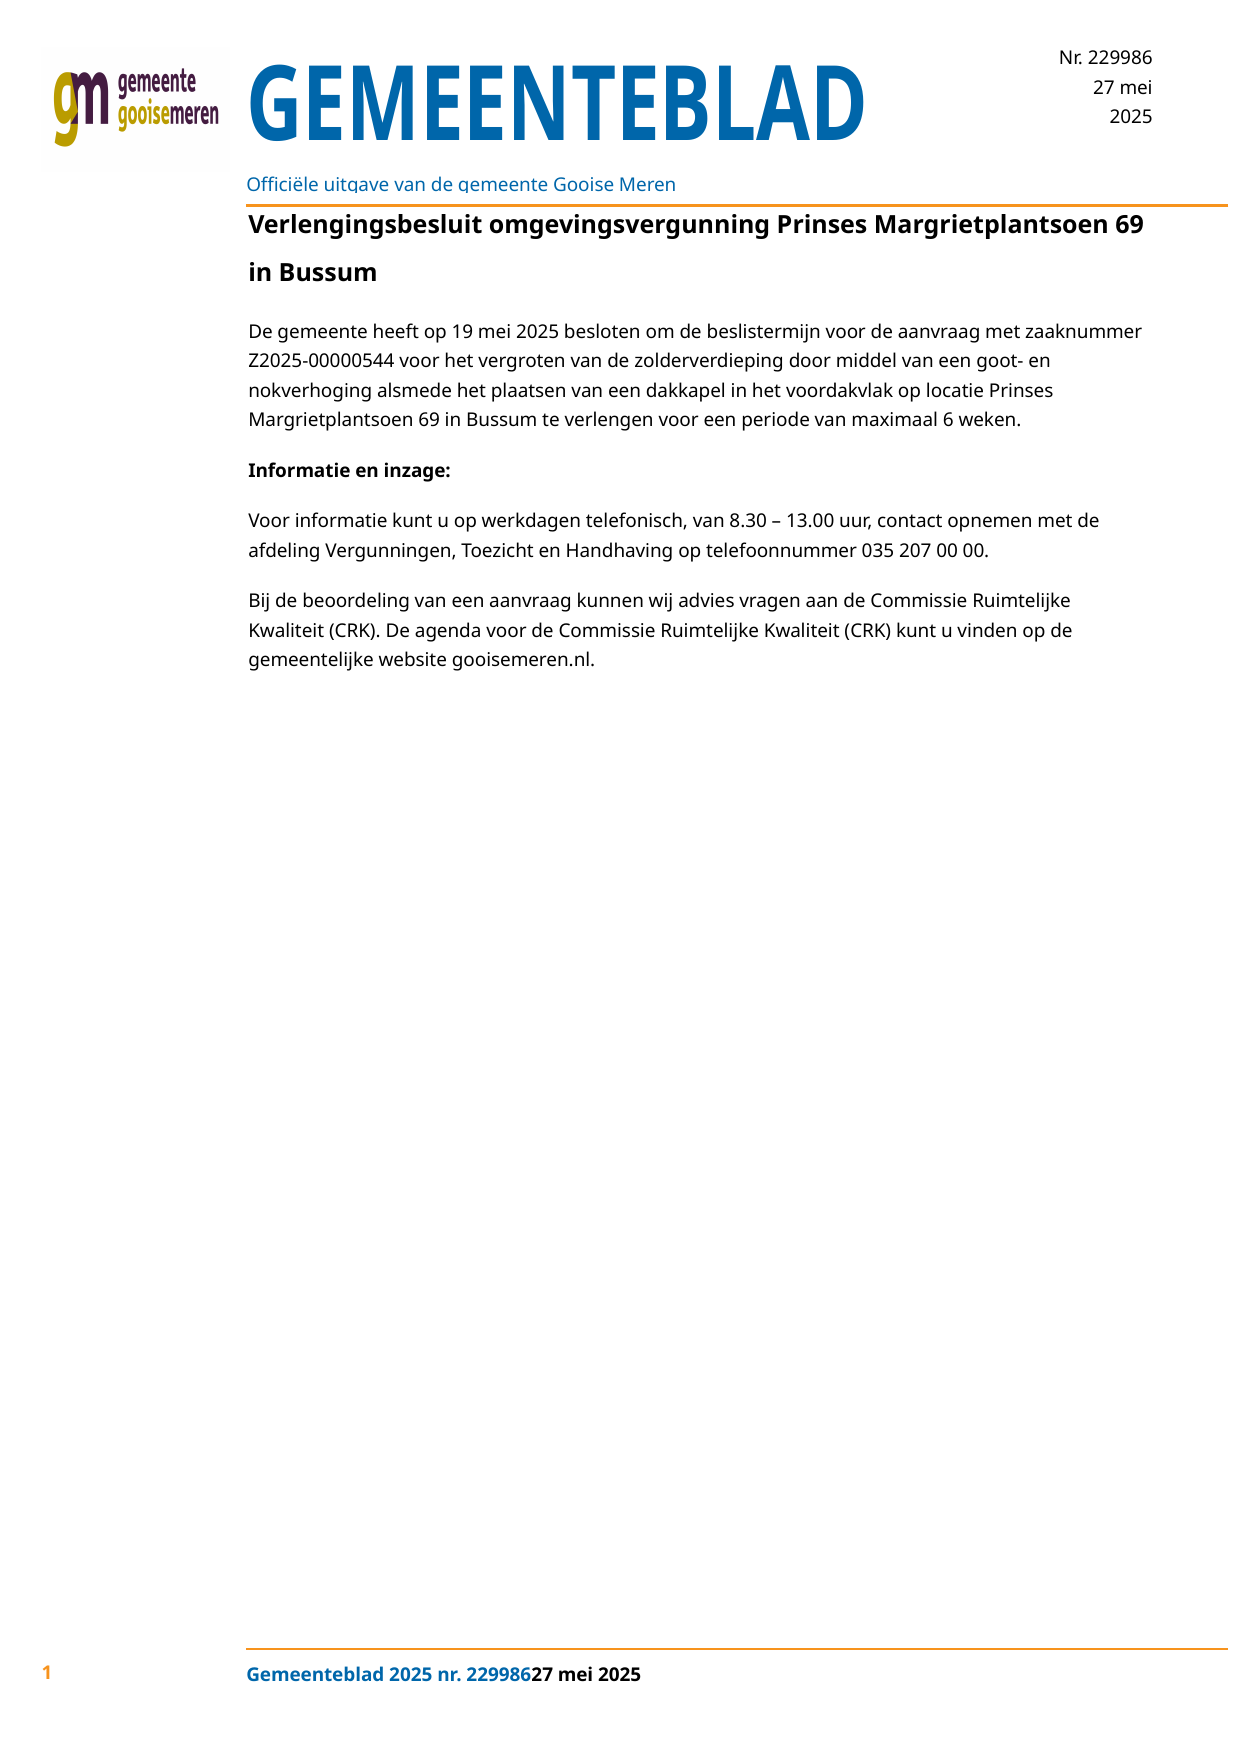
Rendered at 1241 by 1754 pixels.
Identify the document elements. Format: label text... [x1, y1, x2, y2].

text Voor informatie kunt u op werkdagen telefonisch, van 8.30 – 13.00 uur, contact opnemen met de afdeling Vergunningen, Toezicht en Handhaving op telefoonnummer 035 207 00 00. [248, 507, 1152, 563]
text Verlengingsbesluit omgevingsvergunning Prinses Margrietplantsoen 69 in Bussum [248, 207, 1152, 288]
picture [41, 47, 231, 172]
text Bij de beoordeling van een aanvraag kunnen wij advies vragen aan de Commissie Ruimtelijke Kwaliteit (CRK). De agenda voor de Commissie Ruimtelijke Kwaliteit (CRK) kunt u vinden op de gemeentelijke website gooisemeren.nl. [248, 587, 1152, 672]
text De gemeente heeft op 19 mei 2025 besloten om de beslistermijn voor de aanvraag met zaaknummer Z2025-00000544 voor het vergroten van de zolderverdieping door middel van een goot- en nokverhoging alsmede het plaatsen van een dakkapel in het voordakvlak op locatie Prinses Margrietplantsoen 69 in Bussum te verlengen voor een periode van maximaal 6 weken. [248, 318, 1152, 432]
text Informatie en inzage: [248, 457, 1152, 483]
